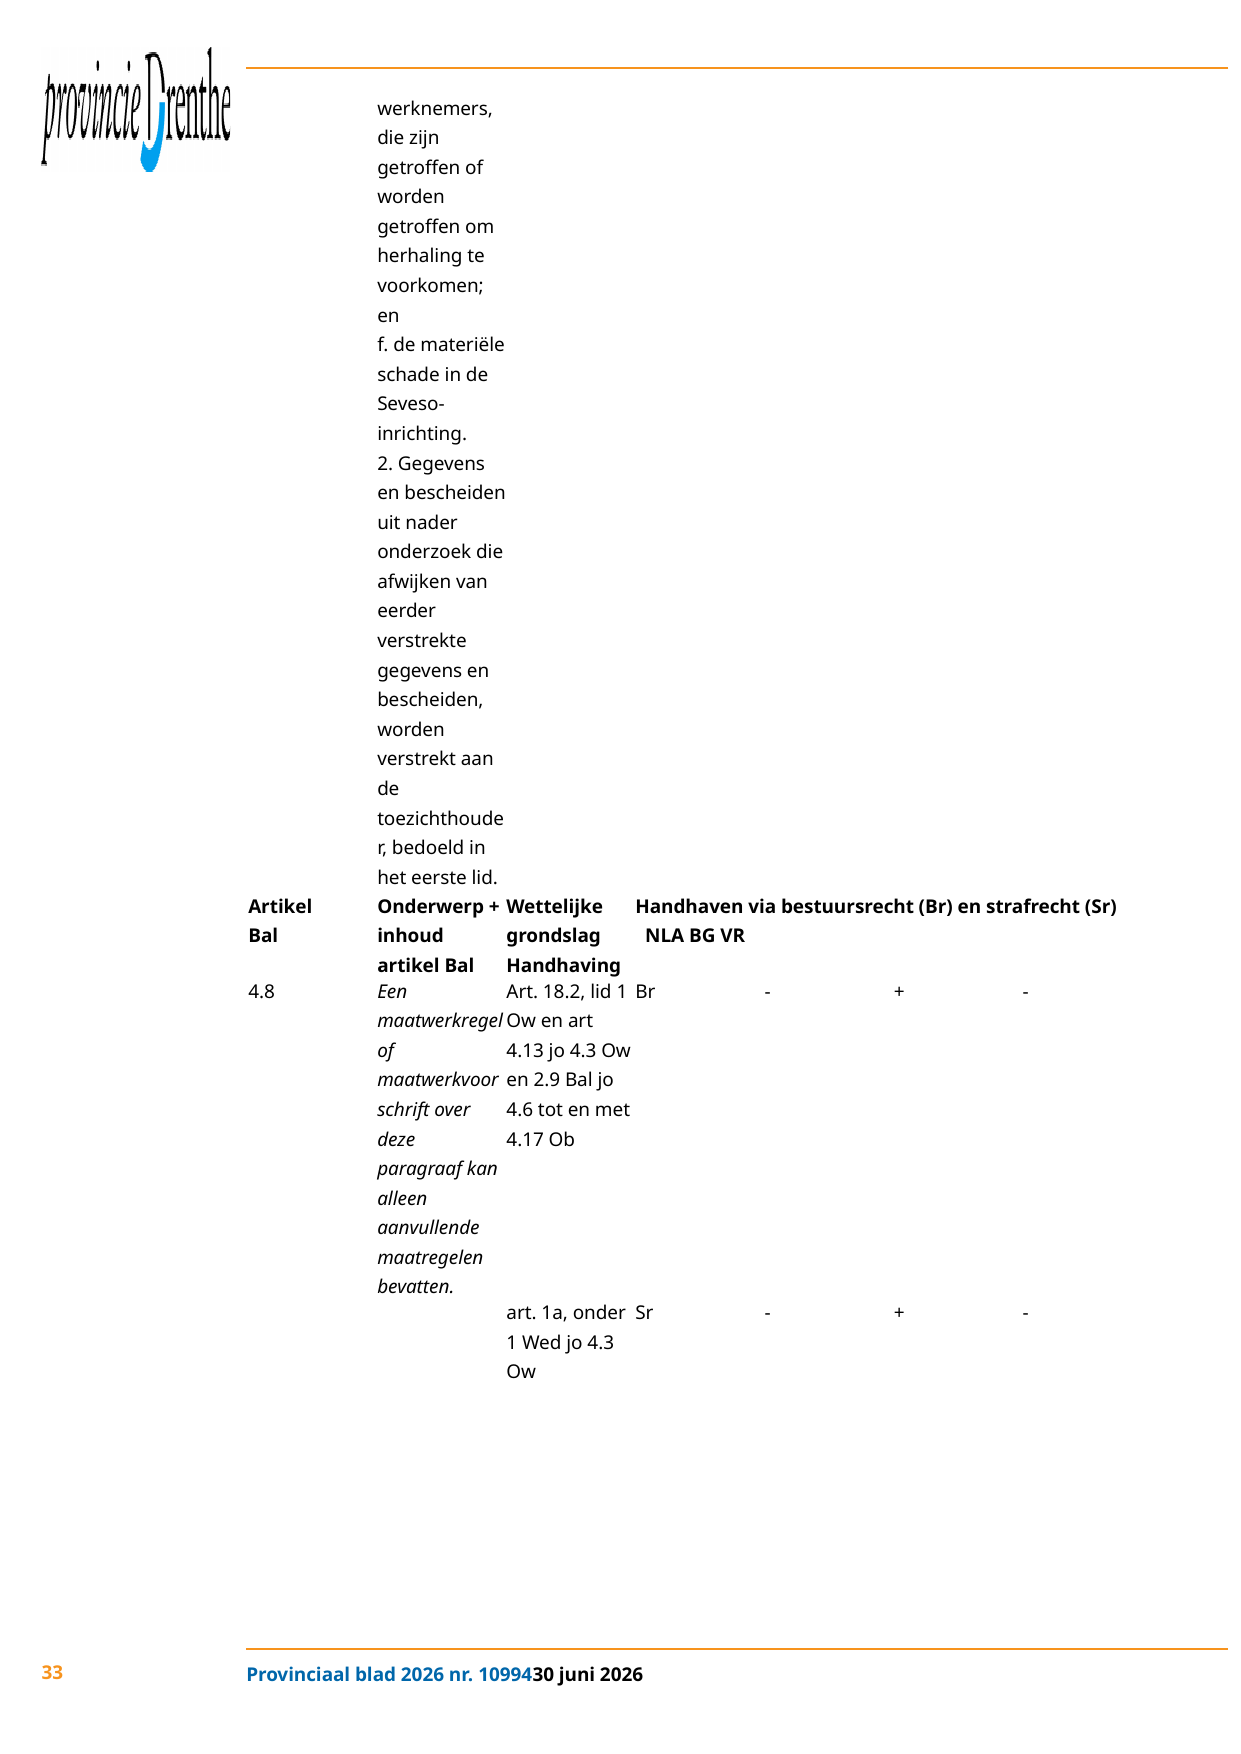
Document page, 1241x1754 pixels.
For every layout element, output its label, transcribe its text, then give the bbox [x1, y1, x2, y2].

table_cell 4.8 [248, 978, 377, 1384]
table_header Artikel Bal [248, 893, 377, 978]
table_cell - [1023, 95, 1152, 890]
table_cell - [764, 978, 893, 1299]
table_header Wettelijke grondslag Handhaving [506, 893, 635, 978]
table_cell art. 1a, onder 1 Wed jo 4.3 Ow [506, 1300, 635, 1384]
table_cell + [894, 1300, 1022, 1384]
table_cell Art. 18.2, lid 1 Ow en art 4.13 jo 4.3 Ow en 2.9 Bal jo 4.6 tot en met 4.17 Ob [506, 978, 635, 1299]
picture [41, 47, 231, 172]
table_header Handhaven via bestuursrecht (Br) en strafrecht (Sr) NLA BG VR [635, 893, 1152, 978]
table_cell [764, 95, 893, 890]
table_cell - [764, 1300, 893, 1384]
table_header Onderwerp + inhoud artikel Bal [377, 893, 506, 978]
table_cell [506, 95, 635, 890]
table_cell + [894, 978, 1022, 1299]
table_cell Br [635, 978, 764, 1299]
table_cell [377, 1300, 506, 1384]
table_cell [635, 95, 764, 890]
table_cell - [894, 95, 1022, 890]
table_cell Een maatwerkregel of maatwerkvoorschrift over deze paragraaf kan alleen aanvullende maatregelen bevatten. [377, 978, 506, 1299]
table_cell - [1023, 1300, 1152, 1384]
table_cell [248, 95, 377, 890]
table_cell werknemers, die zijn getroffen of worden getroffen om herhaling te voorkomen; en f. de materiële schade in de Seveso-inrichting. 2. Gegevens en bescheiden uit nader onderzoek die afwijken van eerder verstrekte gegevens en bescheiden, worden verstrekt aan de toezichthouder, bedoeld in het eerste lid. [377, 95, 506, 890]
table_cell Sr [635, 1300, 764, 1384]
table_cell - [1023, 978, 1152, 1299]
